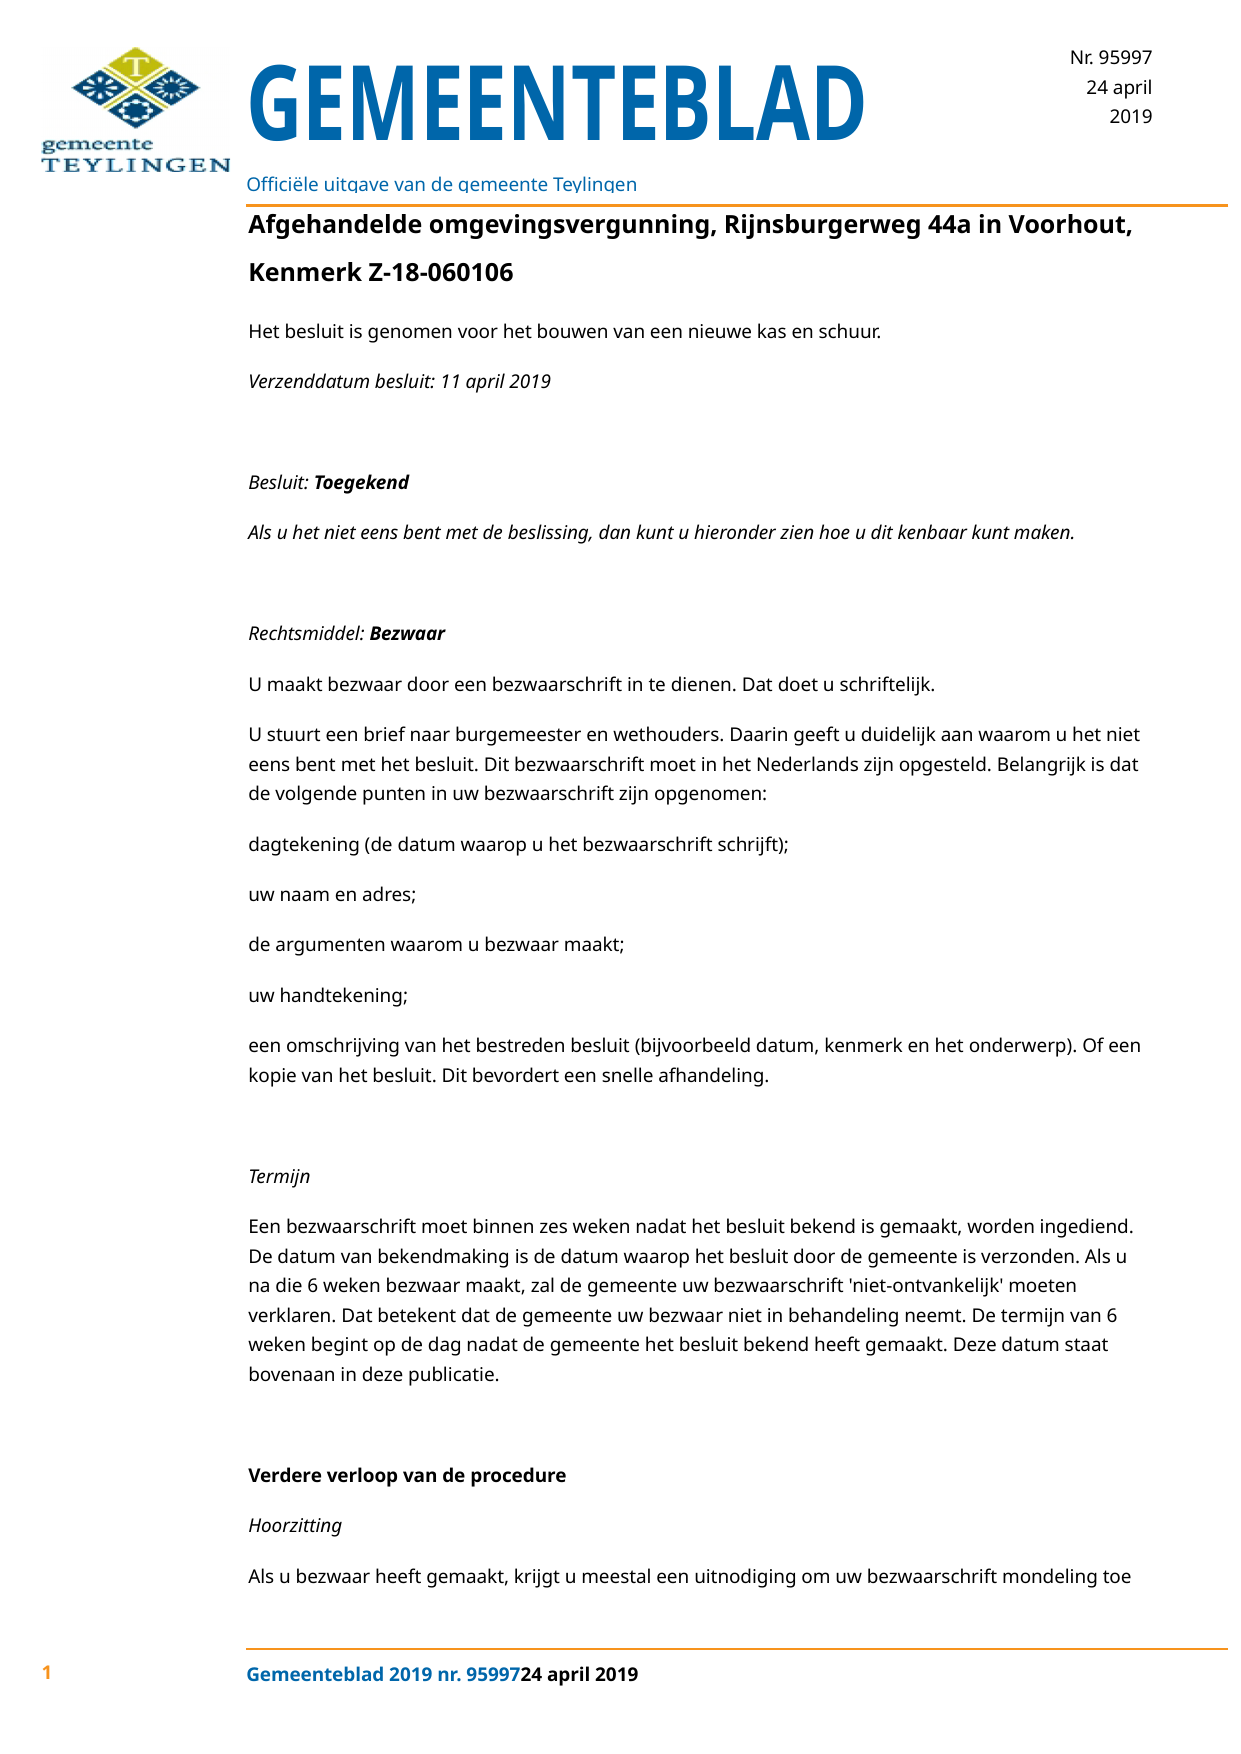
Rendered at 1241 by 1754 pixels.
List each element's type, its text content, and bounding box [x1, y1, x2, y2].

text uw handtekening; [248, 982, 1152, 1008]
picture [41, 47, 231, 172]
text dagtekening (de datum waarop u het bezwaarschrift schrijft); [248, 831, 1152, 857]
text Verdere verloop van de procedure [248, 1462, 1152, 1488]
text Hoorzitting [248, 1512, 1152, 1538]
text Een bezwaarschrift moet binnen zes weken nadat het besluit bekend is gemaakt, worden ingediend. De datum van bekendmaking is de datum waarop het besluit door de gemeente is verzonden. Als u na die 6 weken bezwaar maakt, zal de gemeente uw bezwaarschrift 'niet-ontvankelijk' moeten verklaren. Dat betekent dat de gemeente uw bezwaar niet in behandeling neemt. De termijn van 6 weken begint op de dag nadat de gemeente het besluit bekend heeft gemaakt. Deze datum staat bovenaan in deze publicatie. [248, 1213, 1152, 1387]
text Als u het niet eens bent met de beslissing, dan kunt u hieronder zien hoe u dit kenbaar kunt maken. [248, 519, 1152, 545]
text uw naam en adres; [248, 881, 1152, 907]
text U maakt bezwaar door een bezwaarschrift in te dienen. Dat doet u schriftelijk. [248, 671, 1152, 697]
text Termijn [248, 1163, 1152, 1189]
text Rechtsmiddel: Bezwaar [248, 620, 1152, 646]
text Het besluit is genomen voor het bouwen van een nieuwe kas en schuur. [248, 318, 1152, 344]
text de argumenten waarom u bezwaar maakt; [248, 932, 1152, 957]
text een omschrijving van het bestreden besluit (bijvoorbeeld datum, kenmerk en het onderwerp). Of een kopie van het besluit. Dit bevordert een snelle afhandeling. [248, 1032, 1152, 1088]
text Besluit: Toegekend [248, 469, 1152, 495]
text Verzenddatum besluit: 11 april 2019 [248, 368, 1152, 394]
text Als u bezwaar heeft gemaakt, krijgt u meestal een uitnodiging om uw bezwaarschrift mondeling toe [248, 1563, 1152, 1589]
text Afgehandelde omgevingsvergunning, Rijnsburgerweg 44a in Voorhout, Kenmerk Z-18-060106 [248, 207, 1152, 288]
text U stuurt een brief naar burgemeester en wethouders. Daarin geeft u duidelijk aan waarom u het niet eens bent met het besluit. Dit bezwaarschrift moet in het Nederlands zijn opgesteld. Belangrijk is dat de volgende punten in uw bezwaarschrift zijn opgenomen: [248, 721, 1152, 806]
